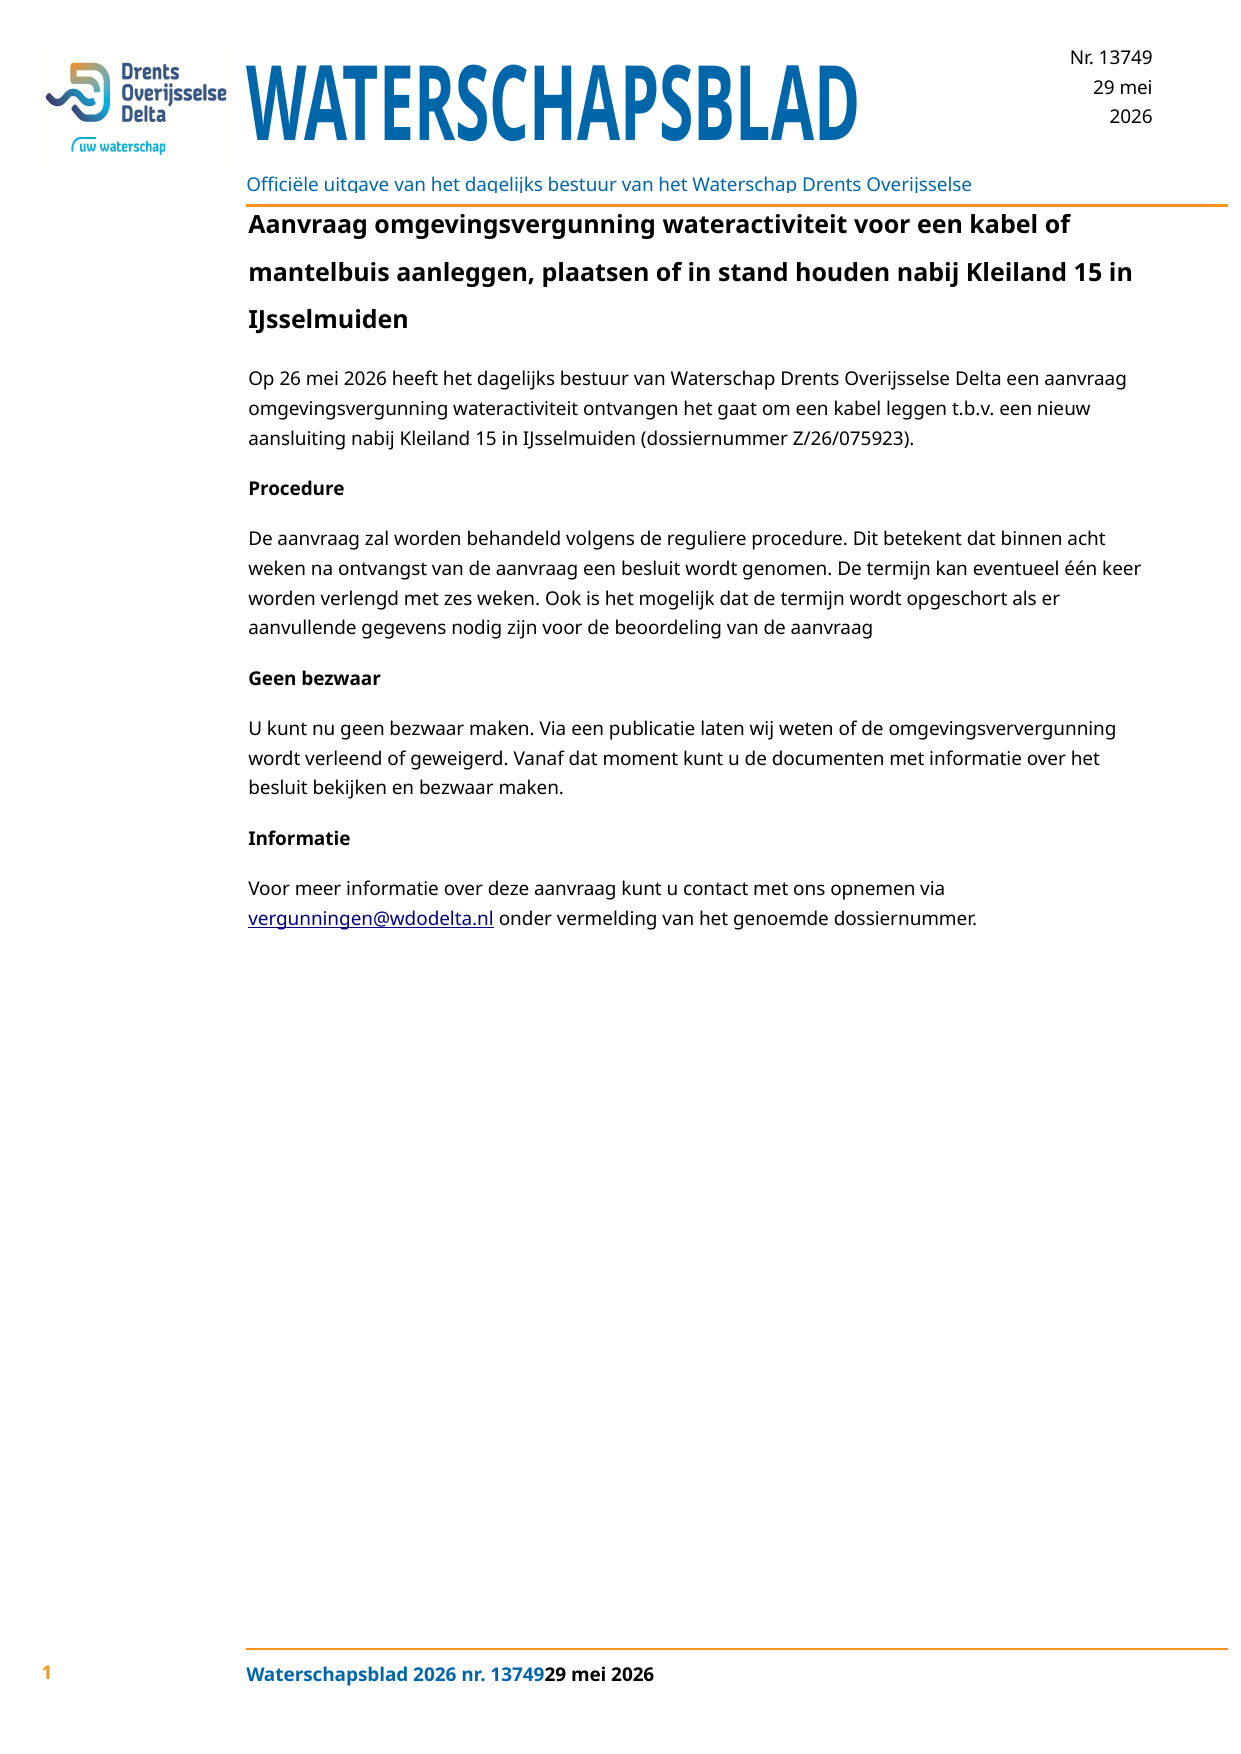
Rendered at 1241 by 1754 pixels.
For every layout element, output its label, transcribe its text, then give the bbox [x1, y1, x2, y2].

text Op 26 mei 2026 heeft het dagelijks bestuur van Waterschap Drents Overijsselse Delta een aanvraag omgevingsvergunning wateractiviteit ontvangen het gaat om een kabel leggen t.b.v. een nieuw aansluiting nabij Kleiland 15 in IJsselmuiden (dossiernummer Z/26/075923). [248, 366, 1152, 450]
text Procedure [248, 475, 1152, 501]
text Geen bezwaar [248, 665, 1152, 690]
text De aanvraag zal worden behandeld volgens de reguliere procedure. Dit betekent dat binnen acht weken na ontvangst van de aanvraag een besluit wordt genomen. De termijn kan eventueel één keer worden verlengd met zes weken. Ook is het mogelijk dat de termijn wordt opgeschort als er aanvullende gegevens nodig zijn voor de beoordeling van de aanvraag [248, 526, 1152, 640]
text Aanvraag omgevingsvergunning wateractiviteit voor een kabel of mantelbuis aanleggen, plaatsen of in stand houden nabij Kleiland 15 in IJsselmuiden [248, 207, 1152, 336]
picture [41, 47, 231, 172]
text Voor meer informatie over deze aanvraag kunt u contact met ons opnemen via vergunningen@wdodelta.nl onder vermelding van het genoemde dossiernummer. [248, 875, 1152, 930]
text Informatie [248, 825, 1152, 850]
text U kunt nu geen bezwaar maken. Via een publicatie laten wij weten of de omgevingsververgunning wordt verleend of geweigerd. Vanaf dat moment kunt u de documenten met informatie over het besluit bekijken en bezwaar maken. [248, 715, 1152, 800]
